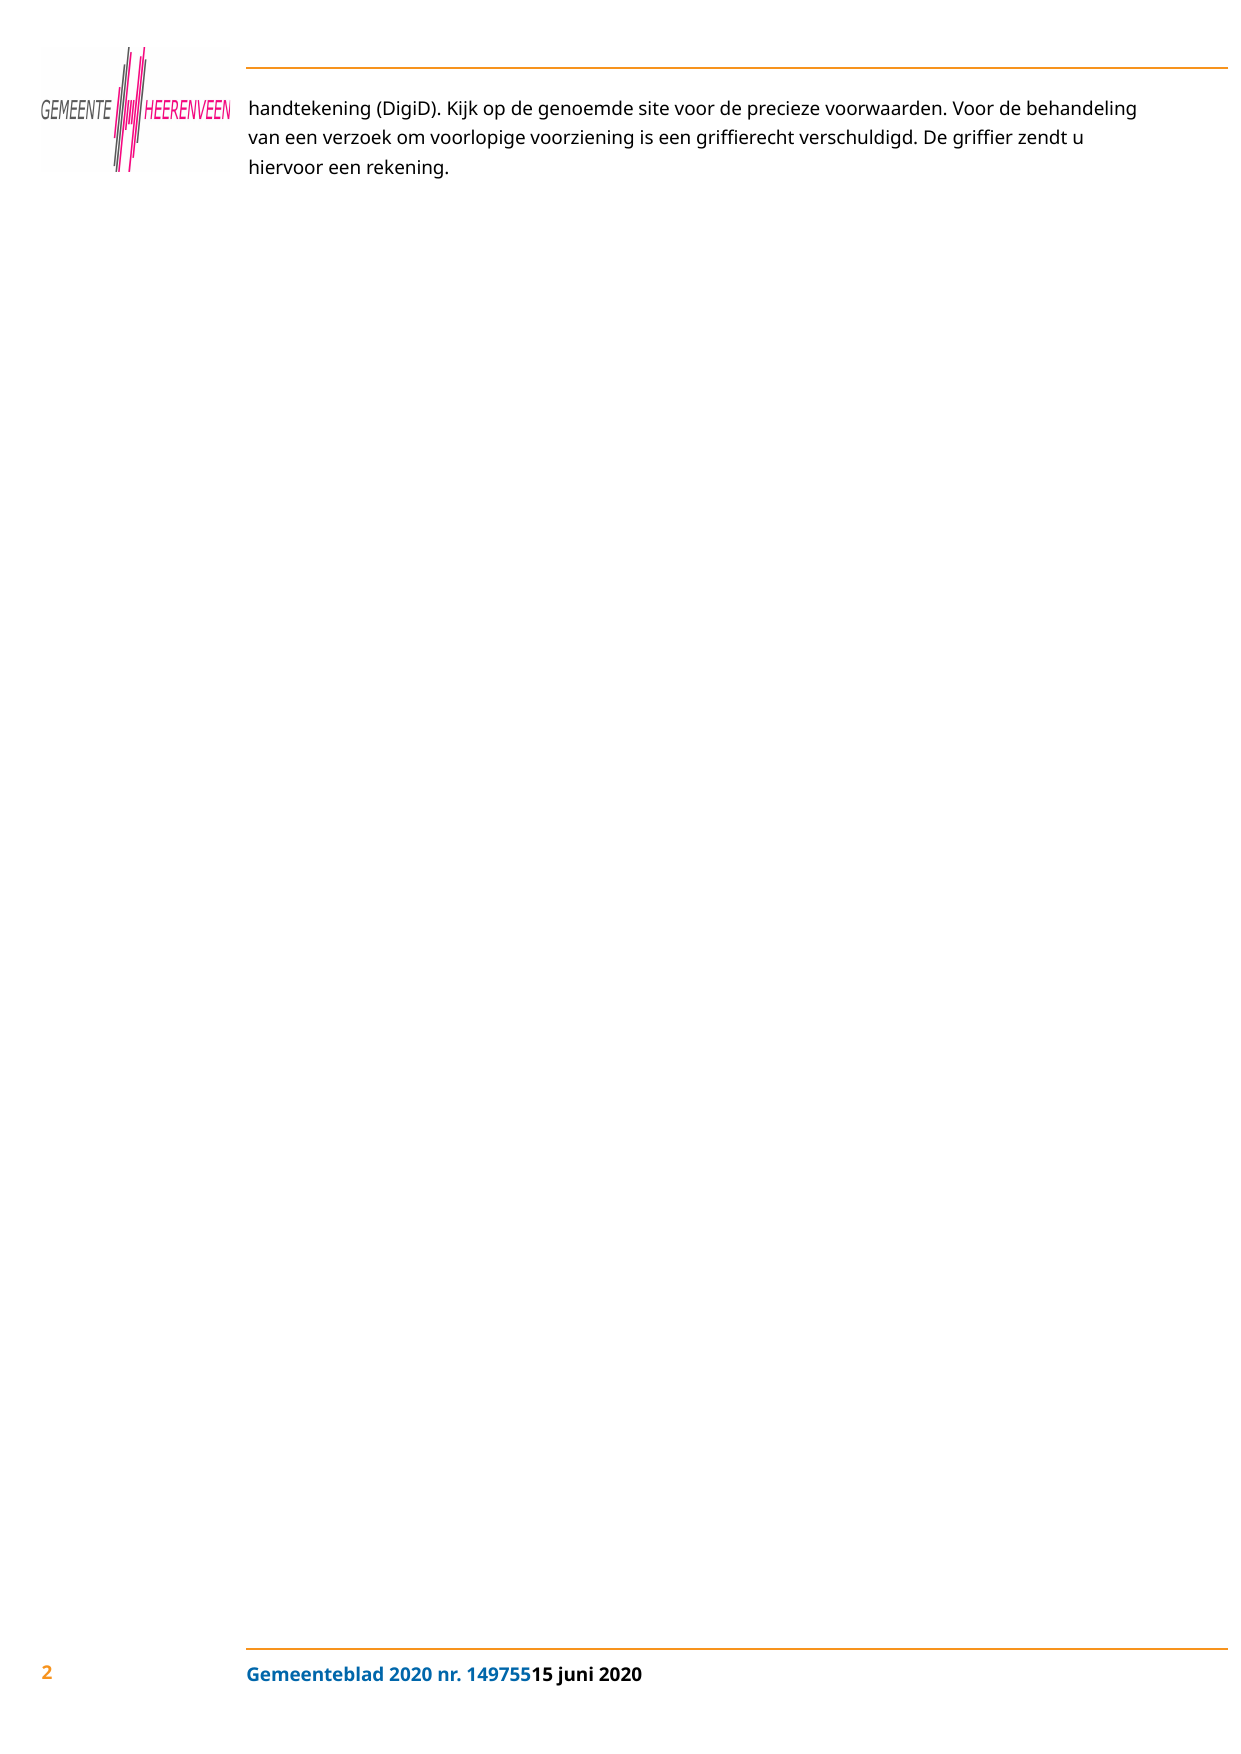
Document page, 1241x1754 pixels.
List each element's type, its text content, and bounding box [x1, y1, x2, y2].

picture [41, 47, 231, 172]
text handtekening (DigiD). Kijk op de genoemde site voor de precieze voorwaarden. Voor de behandeling van een verzoek om voorlopige voorziening is een griffierecht verschuldigd. De griffier zendt u hiervoor een rekening. [248, 95, 1152, 180]
